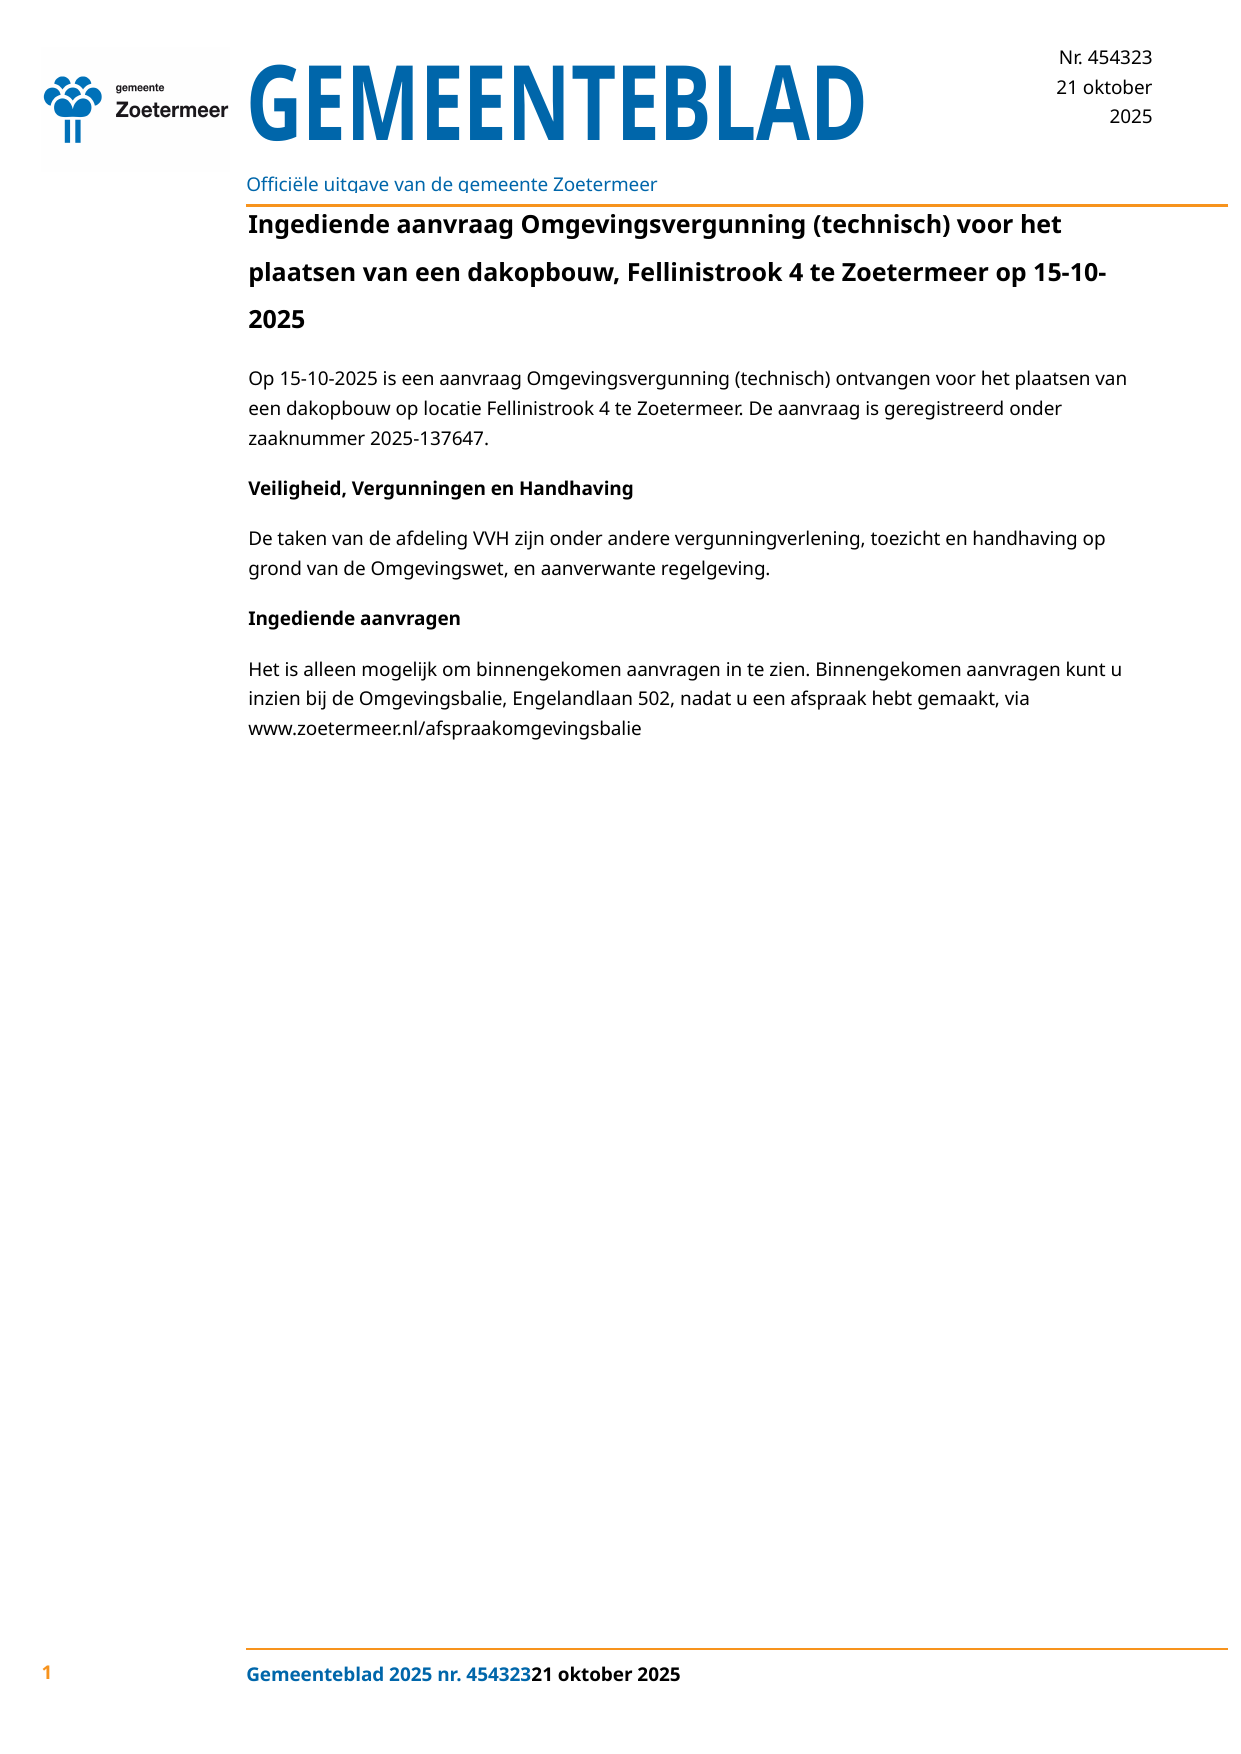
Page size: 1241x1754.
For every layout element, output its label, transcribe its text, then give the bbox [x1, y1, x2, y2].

text Veiligheid, Vergunningen en Handhaving [248, 475, 1152, 501]
text De taken van de afdeling VVH zijn onder andere vergunningverlening, toezicht en handhaving op grond van de Omgevingswet, en aanverwante regelgeving. [248, 526, 1152, 581]
text Op 15-10-2025 is een aanvraag Omgevingsvergunning (technisch) ontvangen voor het plaatsen van een dakopbouw op locatie Fellinistrook 4 te Zoetermeer. De aanvraag is geregistreerd onder zaaknummer 2025-137647. [248, 366, 1152, 450]
picture [41, 47, 231, 172]
text Ingediende aanvragen [248, 606, 1152, 631]
text Het is alleen mogelijk om binnengekomen aanvragen in te zien. Binnengekomen aanvragen kunt u inzien bij de Omgevingsbalie, Engelandlaan 502, nadat u een afspraak hebt gemaakt, via www.zoetermeer.nl/afspraakomgevingsbalie [248, 656, 1152, 741]
text Ingediende aanvraag Omgevingsvergunning (technisch) voor het plaatsen van een dakopbouw, Fellinistrook 4 te Zoetermeer op 15-10-2025 [248, 207, 1152, 336]
